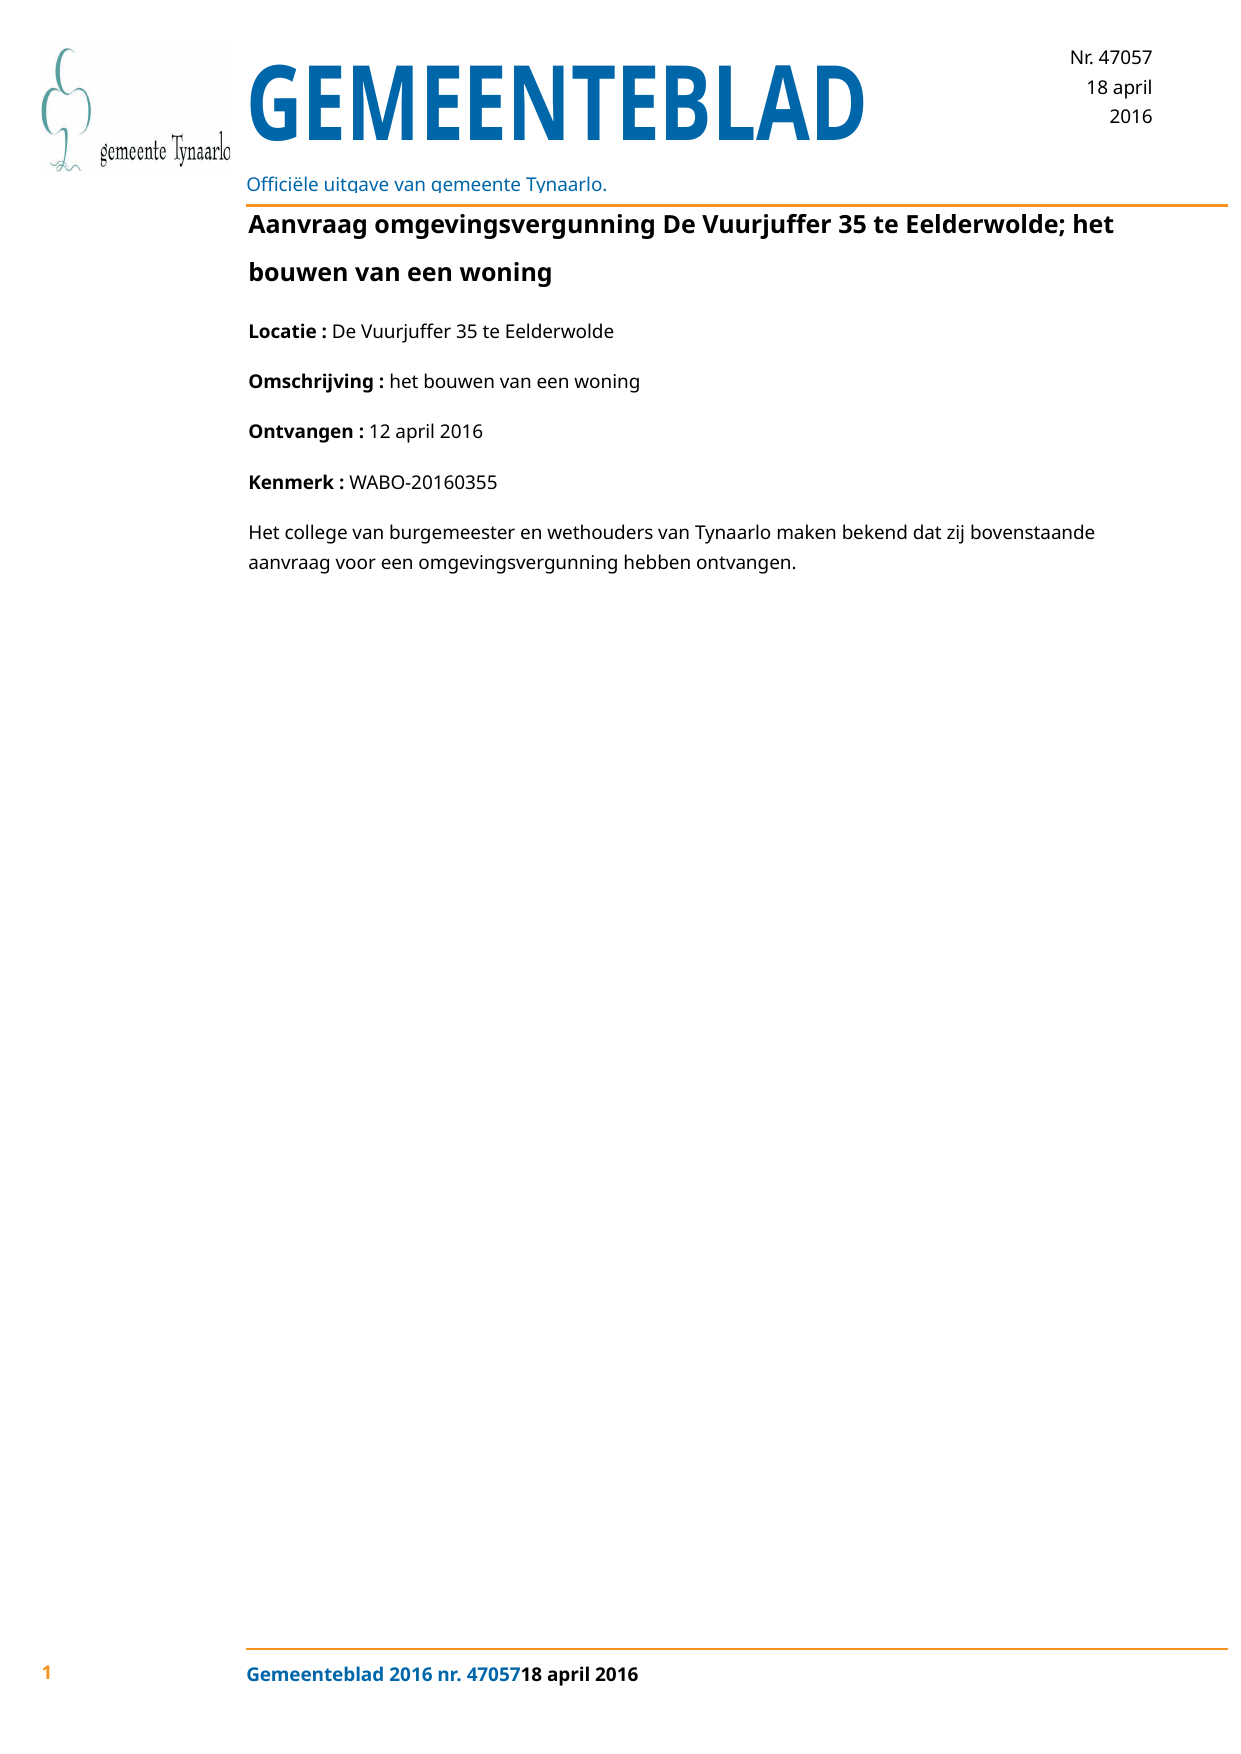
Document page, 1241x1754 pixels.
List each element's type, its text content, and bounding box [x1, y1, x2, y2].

picture [41, 47, 231, 172]
text Locatie : De Vuurjuffer 35 te Eelderwolde [248, 318, 1152, 344]
text Het college van burgemeester en wethouders van Tynaarlo maken bekend dat zij bovenstaande aanvraag voor een omgevingsvergunning hebben ontvangen. [248, 519, 1152, 575]
text Aanvraag omgevingsvergunning De Vuurjuffer 35 te Eelderwolde; het bouwen van een woning [248, 207, 1152, 288]
text Ontvangen : 12 april 2016 [248, 419, 1152, 444]
text Omschrijving : het bouwen van een woning [248, 368, 1152, 394]
text Kenmerk : WABO-20160355 [248, 469, 1152, 495]
